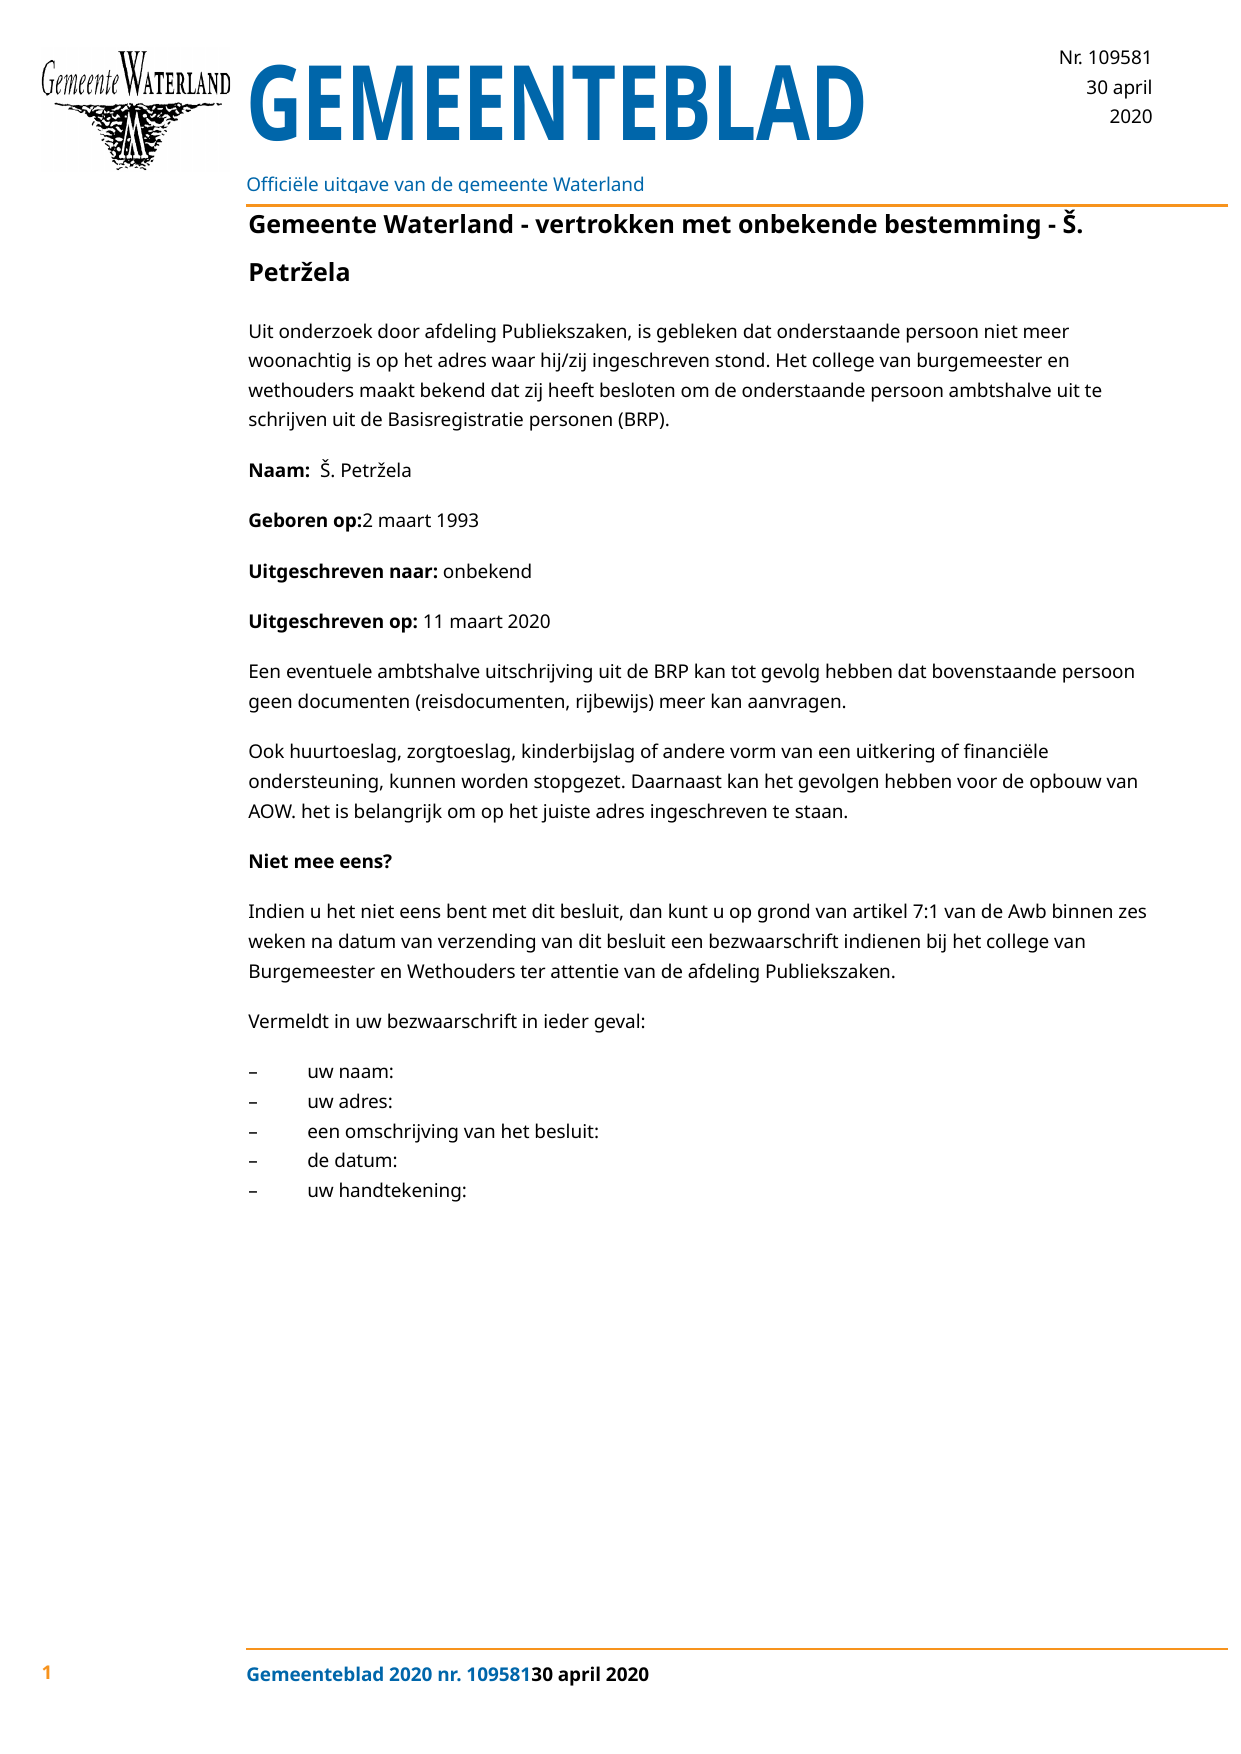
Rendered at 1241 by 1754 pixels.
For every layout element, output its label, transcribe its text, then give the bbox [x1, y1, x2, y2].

list de datum: [248, 1147, 1152, 1173]
picture [41, 47, 231, 172]
text Geboren op:2 maart 1993 [248, 507, 1152, 533]
text Een eventuele ambtshalve uitschrijving uit de BRP kan tot gevolg hebben dat bovenstaande persoon geen documenten (reisdocumenten, rijbewijs) meer kan aanvragen. [248, 659, 1152, 714]
list uw adres: [248, 1088, 1152, 1114]
text Indien u het niet eens bent met dit besluit, dan kunt u op grond van artikel 7:1 van de Awb binnen zes weken na datum van verzending van dit besluit een bezwaarschrift indienen bij het college van Burgemeester en Wethouders ter attentie van de afdeling Publiekszaken. [248, 899, 1152, 984]
text Ook huurtoeslag, zorgtoeslag, kinderbijslag of andere vorm van een uitkering of financiële ondersteuning, kunnen worden stopgezet. Daarnaast kan het gevolgen hebben voor de opbouw van AOW. het is belangrijk om op het juiste adres ingeschreven te staan. [248, 739, 1152, 824]
list een omschrijving van het besluit: [248, 1118, 1152, 1144]
list uw handtekening: [248, 1177, 1152, 1203]
text Gemeente Waterland - vertrokken met onbekende bestemming - Š. Petržela [248, 207, 1152, 288]
text Vermeldt in uw bezwaarschrift in ieder geval: [248, 1008, 1152, 1034]
text Niet mee eens? [248, 848, 1152, 874]
text Uitgeschreven naar: onbekend [248, 558, 1152, 584]
text Uit onderzoek door afdeling Publiekszaken, is gebleken dat onderstaande persoon niet meer woonachtig is op het adres waar hij/zij ingeschreven stond. Het college van burgemeester en wethouders maakt bekend dat zij heeft besloten om de onderstaande persoon ambtshalve uit te schrijven uit de Basisregistratie personen (BRP). [248, 318, 1152, 432]
text Uitgeschreven op: 11 maart 2020 [248, 608, 1152, 634]
text Naam: Š. Petržela [248, 457, 1152, 483]
list uw naam: [248, 1059, 1152, 1084]
